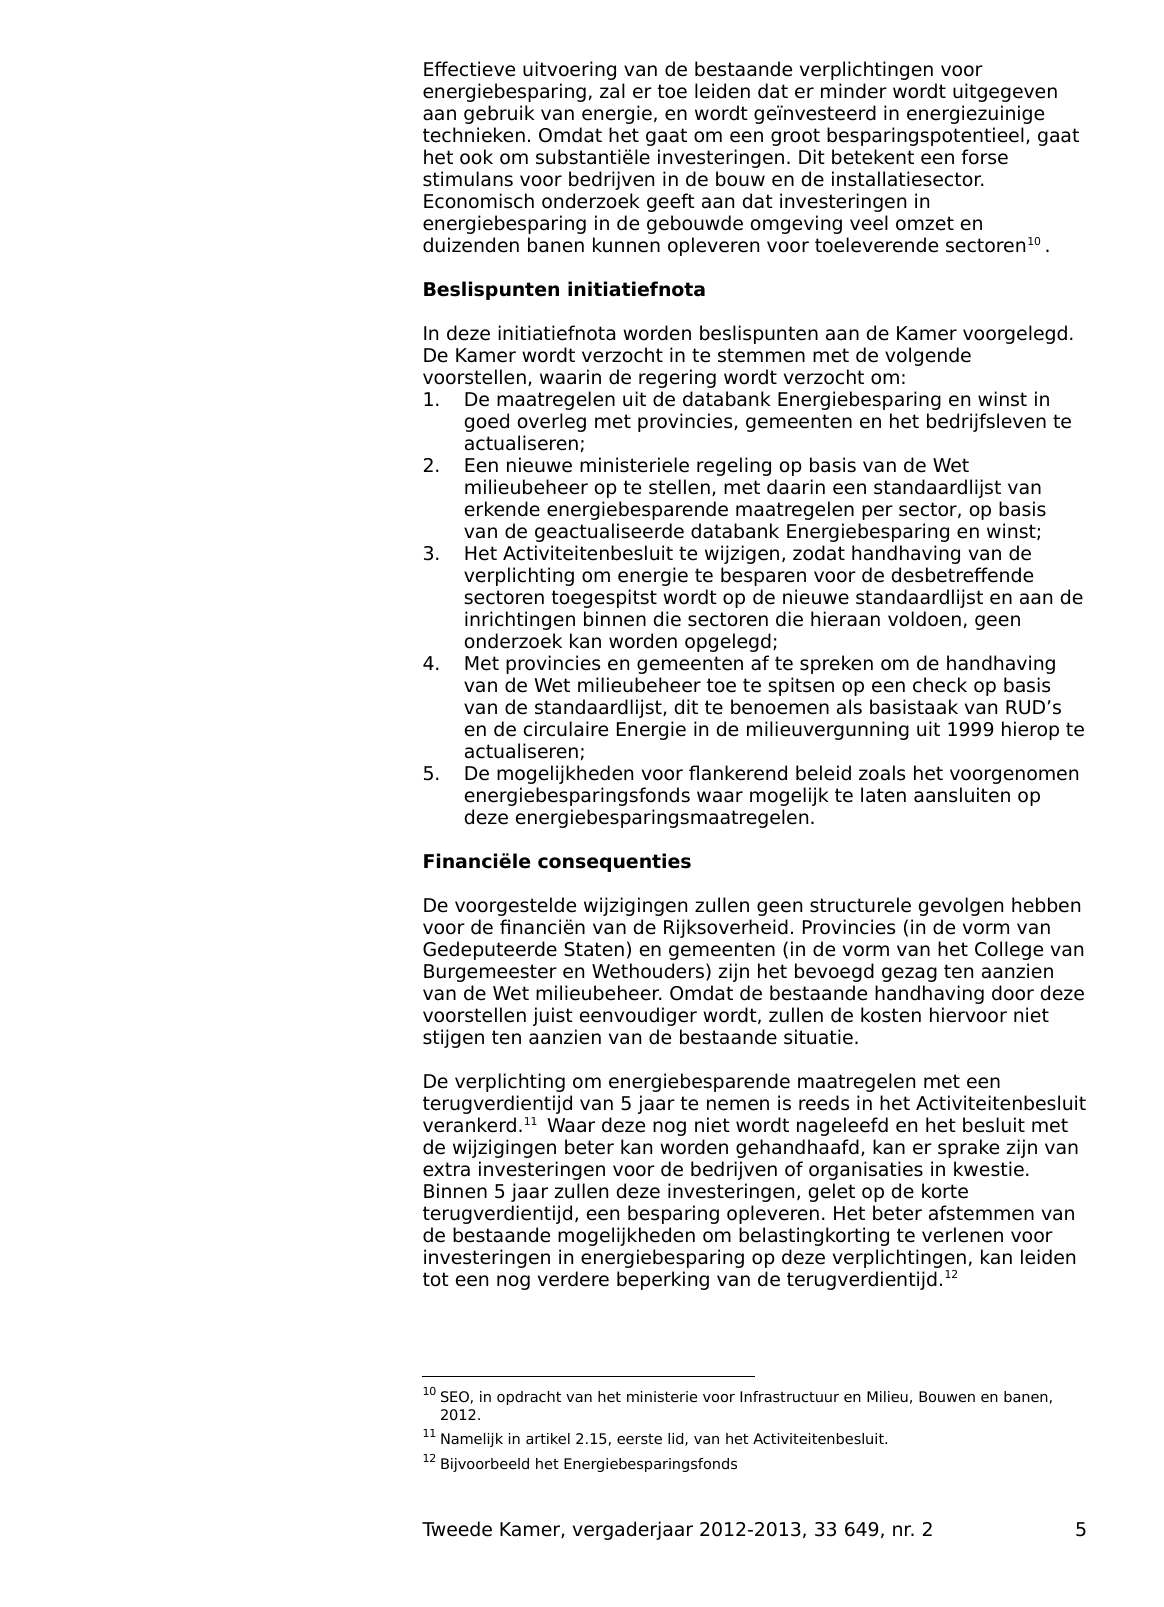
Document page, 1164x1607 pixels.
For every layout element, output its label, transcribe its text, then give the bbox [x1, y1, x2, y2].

text 3. Het Activiteitenbesluit te wijzigen, zodat handhaving van de verplichting om energie te besparen voor de desbetreffende sectoren toegespitst wordt op de nieuwe standaardlijst en aan de inrichtingen binnen die sectoren die hieraan voldoen, geen onderzoek kan worden opgelegd; [422, 543, 1087, 653]
text 5. De mogelijkheden voor flankerend beleid zoals het voorgenomen energiebesparingsfonds waar mogelijk te laten aansluiten op deze energiebesparingsmaatregelen. [422, 763, 1087, 829]
text Bijvoorbeeld het Energiebesparingsfonds [422, 1452, 1087, 1474]
text SEO, in opdracht van het ministerie voor Infrastructuur en Milieu, Bouwen en banen, 2012. [422, 1385, 1087, 1424]
text 2. Een nieuwe ministeriele regeling op basis van de Wet milieubeheer op te stellen, met daarin een standaardlijst van erkende energiebesparende maatregelen per sector, op basis van de geactualiseerde databank Energiebesparing en winst; [422, 455, 1087, 543]
text 4. Met provincies en gemeenten af te spreken om de handhaving van de Wet milieubeheer toe te spitsen op een check op basis van de standaardlijst, dit te benoemen als basistaak van RUD’s en de circulaire Energie in de milieuvergunning uit 1999 hierop te actualiseren; [422, 653, 1087, 763]
text In deze initiatiefnota worden beslispunten aan de Kamer voorgelegd. De Kamer wordt verzocht in te stemmen met de volgende voorstellen, waarin de regering wordt verzocht om: [422, 323, 1087, 389]
text De voorgestelde wijzigingen zullen geen structurele gevolgen hebben voor de financiën van de Rijksoverheid. Provincies (in de vorm van Gedeputeerde Staten) en gemeenten (in de vorm van het College van Burgemeester en Wethouders) zijn het bevoegd gezag ten aanzien van de Wet milieubeheer. Omdat de bestaande handhaving door deze voorstellen juist eenvoudiger wordt, zullen de kosten hiervoor niet stijgen ten aanzien van de bestaande situatie. [422, 895, 1087, 1049]
text De verplichting om energiebesparende maatregelen met een terugverdientijd van 5 jaar te nemen is reeds in het Activiteitenbesluit verankerd. Waar deze nog niet wordt nageleefd en het besluit met de wijzigingen beter kan worden gehandhaafd, kan er sprake zijn van extra investeringen voor de bedrijven of organisaties in kwestie. Binnen 5 jaar zullen deze investeringen, gelet op de korte terugverdientijd, een besparing opleveren. Het beter afstemmen van de bestaande mogelijkheden om belastingkorting te verlenen voor investeringen in energiebesparing op deze verplichtingen, kan leiden tot een nog verdere beperking van de terugverdientijd. [422, 1071, 1087, 1291]
text 1. De maatregelen uit de databank Energiebesparing en winst in goed overleg met provincies, gemeenten en het bedrijfsleven te actualiseren; [422, 389, 1087, 455]
text Effectieve uitvoering van de bestaande verplichtingen voor energiebesparing, zal er toe leiden dat er minder wordt uitgegeven aan gebruik van energie, en wordt geïnvesteerd in energiezuinige technieken. Omdat het gaat om een groot besparingspotentieel, gaat het ook om substantiële investeringen. Dit betekent een forse stimulans voor bedrijven in de bouw en de installatiesector. Economisch onderzoek geeft aan dat investeringen in energiebesparing in de gebouwde omgeving veel omzet en duizenden banen kunnen opleveren voor toeleverende sectoren. [422, 59, 1087, 257]
subtitle Beslispunten initiatiefnota [422, 279, 1087, 301]
text Namelijk in artikel 2.15, eerste lid, van het Activiteitenbesluit. [422, 1427, 1087, 1449]
subtitle Financiële consequenties [422, 851, 1087, 873]
